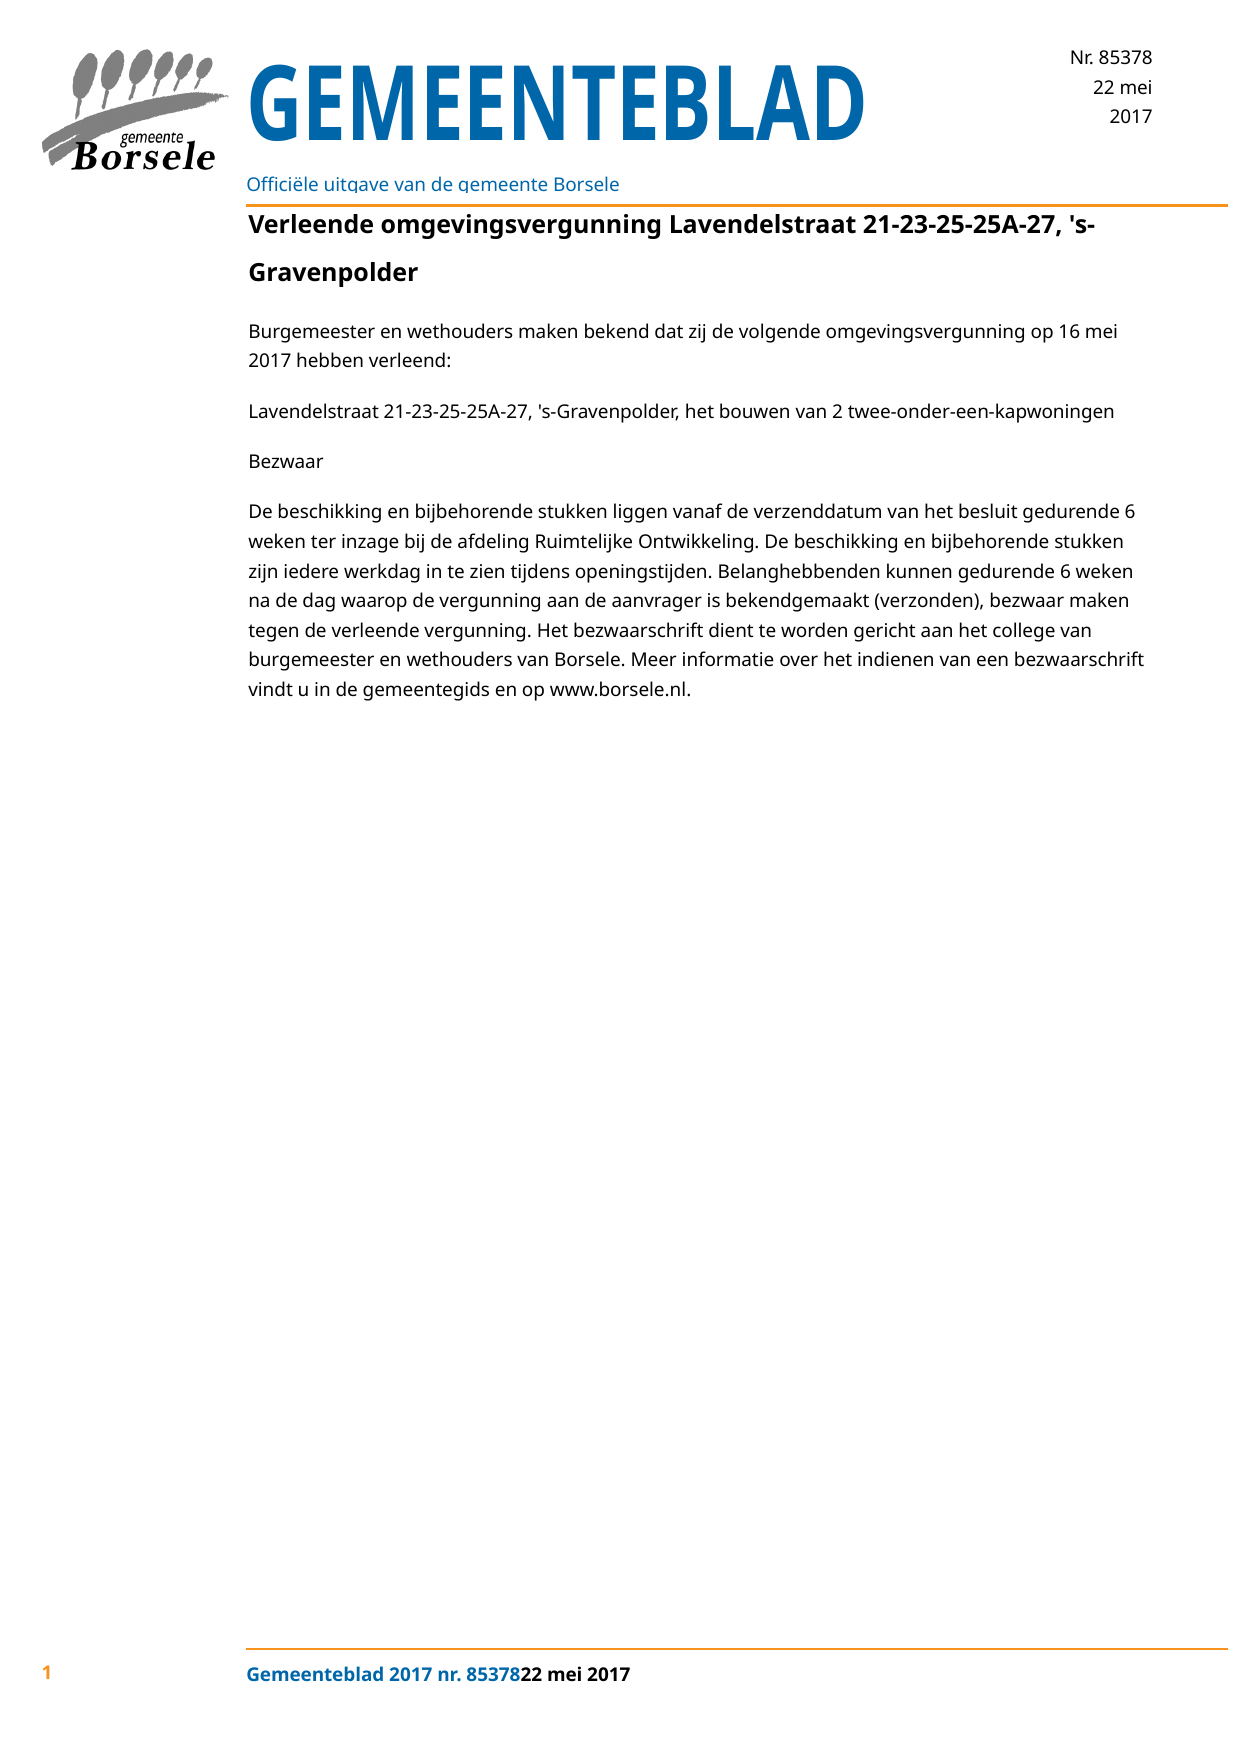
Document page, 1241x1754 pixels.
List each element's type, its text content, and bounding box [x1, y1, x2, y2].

picture [41, 47, 231, 172]
text Lavendelstraat 21-23-25-25A-27, 's-Gravenpolder, het bouwen van 2 twee-onder-een-kapwoningen [248, 398, 1152, 424]
text De beschikking en bijbehorende stukken liggen vanaf de verzenddatum van het besluit gedurende 6 weken ter inzage bij de afdeling Ruimtelijke Ontwikkeling. De beschikking en bijbehorende stukken zijn iedere werkdag in te zien tijdens openingstijden. Belanghebbenden kunnen gedurende 6 weken na de dag waarop de vergunning aan de aanvrager is bekendgemaakt (verzonden), bezwaar maken tegen de verleende vergunning. Het bezwaarschrift dient te worden gericht aan het college van burgemeester en wethouders van Borsele. Meer informatie over het indienen van een bezwaarschrift vindt u in de gemeentegids en op www.borsele.nl. [248, 499, 1152, 702]
text Verleende omgevingsvergunning Lavendelstraat 21-23-25-25A-27, 's-Gravenpolder [248, 207, 1152, 288]
text Burgemeester en wethouders maken bekend dat zij de volgende omgevingsvergunning op 16 mei 2017 hebben verleend: [248, 318, 1152, 373]
text Bezwaar [248, 448, 1152, 474]
